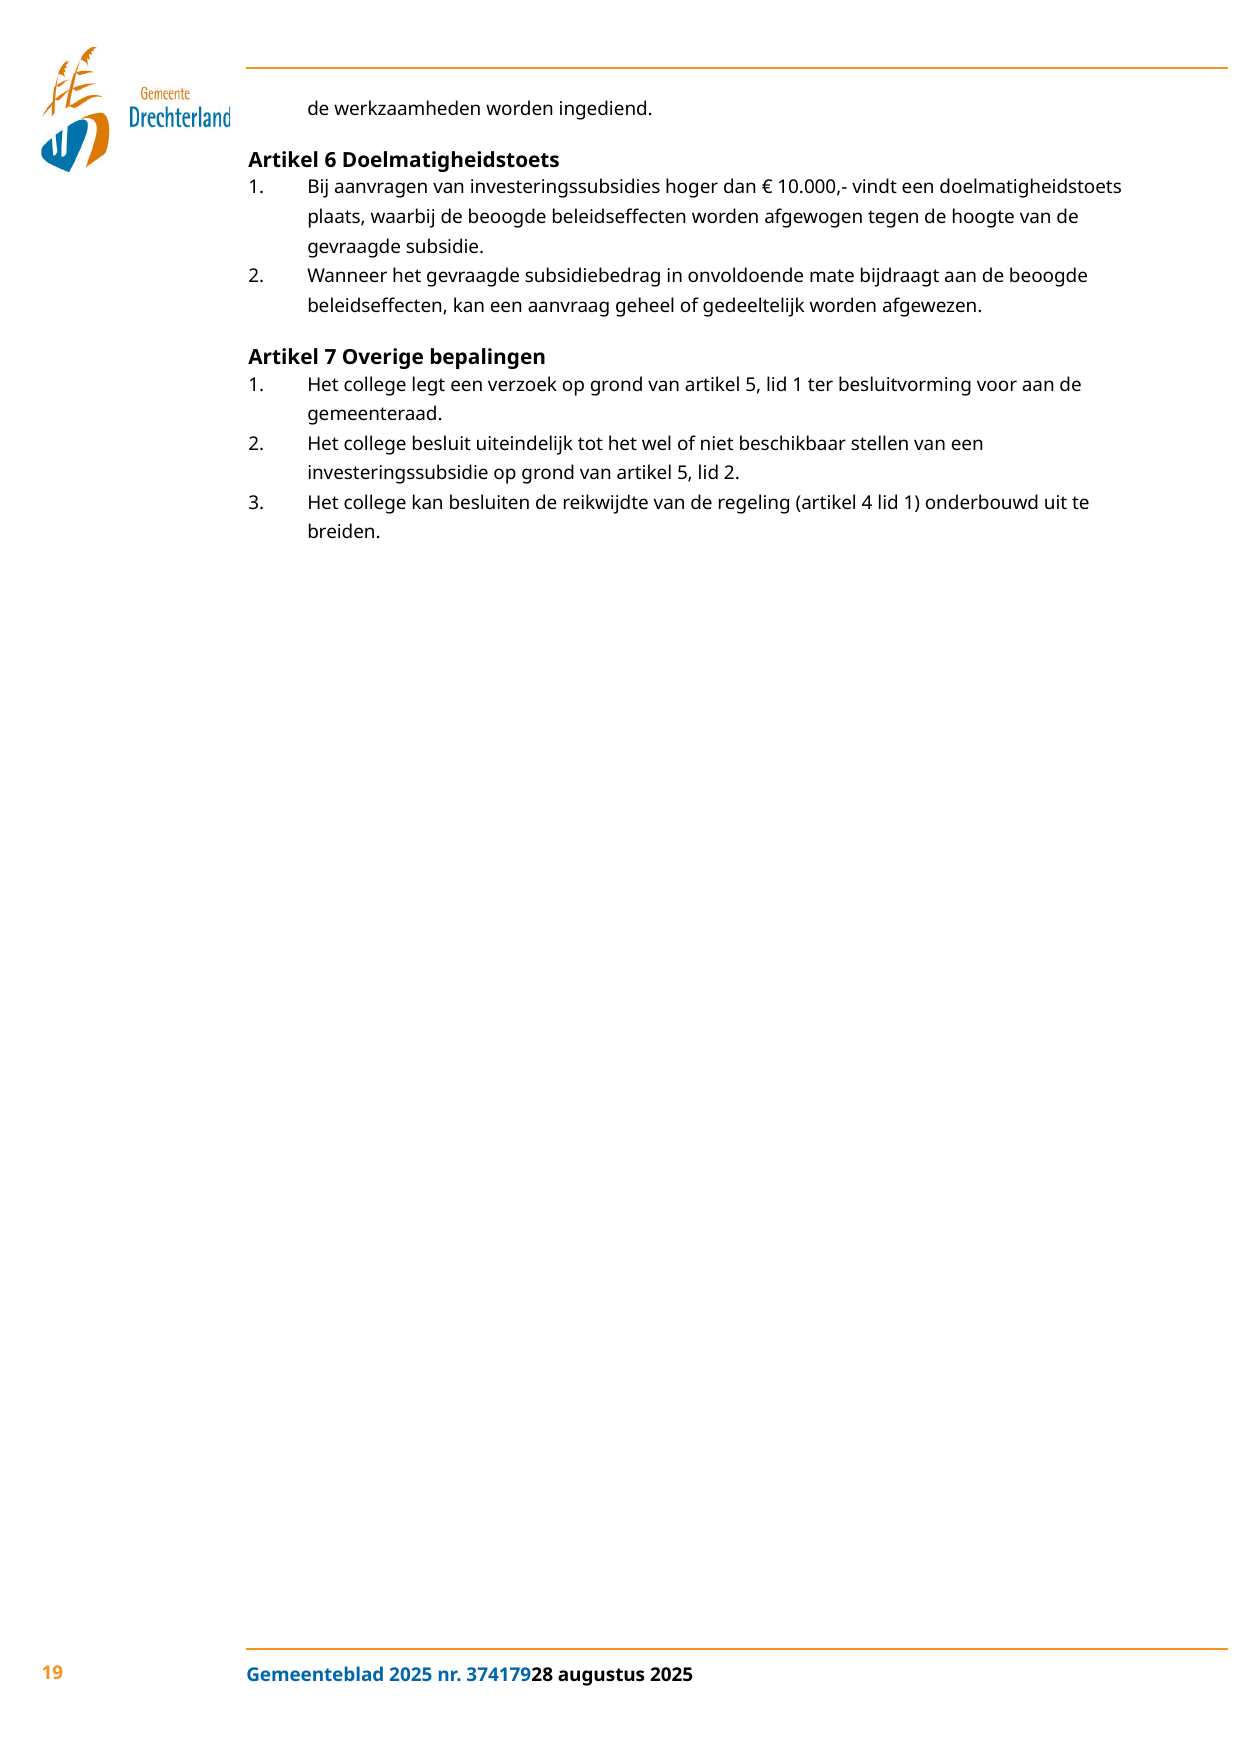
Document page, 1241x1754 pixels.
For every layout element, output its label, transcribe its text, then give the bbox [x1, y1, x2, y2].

text Artikel 6 Doelmatigheidstoets [248, 145, 1152, 174]
text Artikel 7 Overige bepalingen [248, 342, 1152, 371]
list Wanneer het gevraagde subsidiebedrag in onvoldoende mate bijdraagt aan de beoogde beleidseffecten, kan een aanvraag geheel of gedeeltelijk worden afgewezen. [248, 262, 1152, 318]
picture [226, 115, 231, 124]
list Het college besluit uiteindelijk tot het wel of niet beschikbaar stellen van een investeringssubsidie op grond van artikel 5, lid 2. [248, 430, 1152, 485]
list Het college kan besluiten de reikwijdte van de regeling (artikel 4 lid 1) onderbouwd uit te breiden. [248, 489, 1152, 544]
list de werkzaamheden worden ingediend. [248, 95, 1152, 121]
list Het college legt een verzoek op grond van artikel 5, lid 1 ter besluitvorming voor aan de gemeenteraad. [248, 371, 1152, 426]
picture [41, 158, 64, 172]
list Bij aanvragen van investeringssubsidies hoger dan € 10.000,- vindt een doelmatigheidstoets plaats, waarbij de beoogde beleidseffecten worden afgewogen tegen de hoogte van de gevraagde subsidie. [248, 174, 1152, 258]
picture [41, 47, 231, 172]
